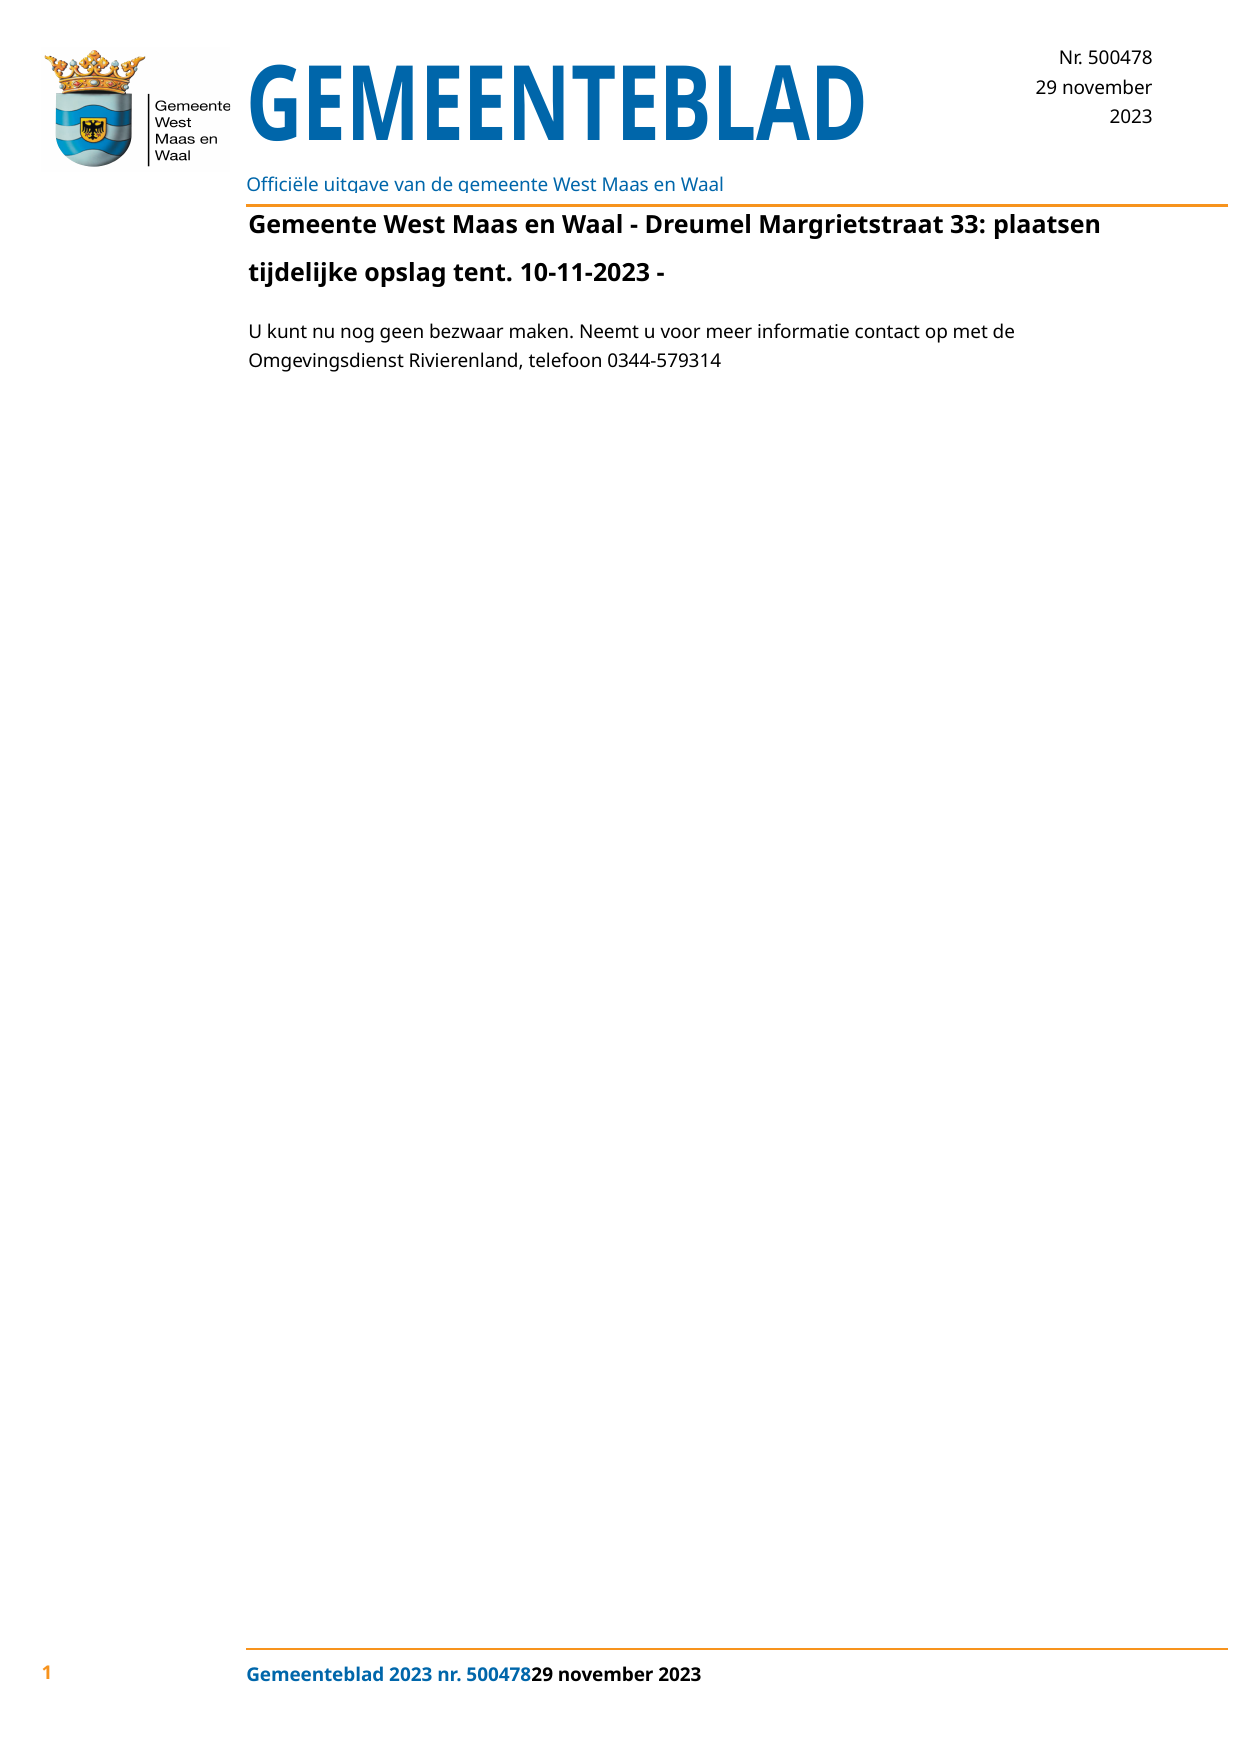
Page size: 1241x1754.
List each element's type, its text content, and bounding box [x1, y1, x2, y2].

picture [41, 47, 231, 172]
text U kunt nu nog geen bezwaar maken. Neemt u voor meer informatie contact op met de Omgevingsdienst Rivierenland, telefoon 0344-579314 [248, 318, 1152, 373]
text Gemeente West Maas en Waal - Dreumel Margrietstraat 33: plaatsen tijdelijke opslag tent. 10-11-2023 - [248, 207, 1152, 288]
